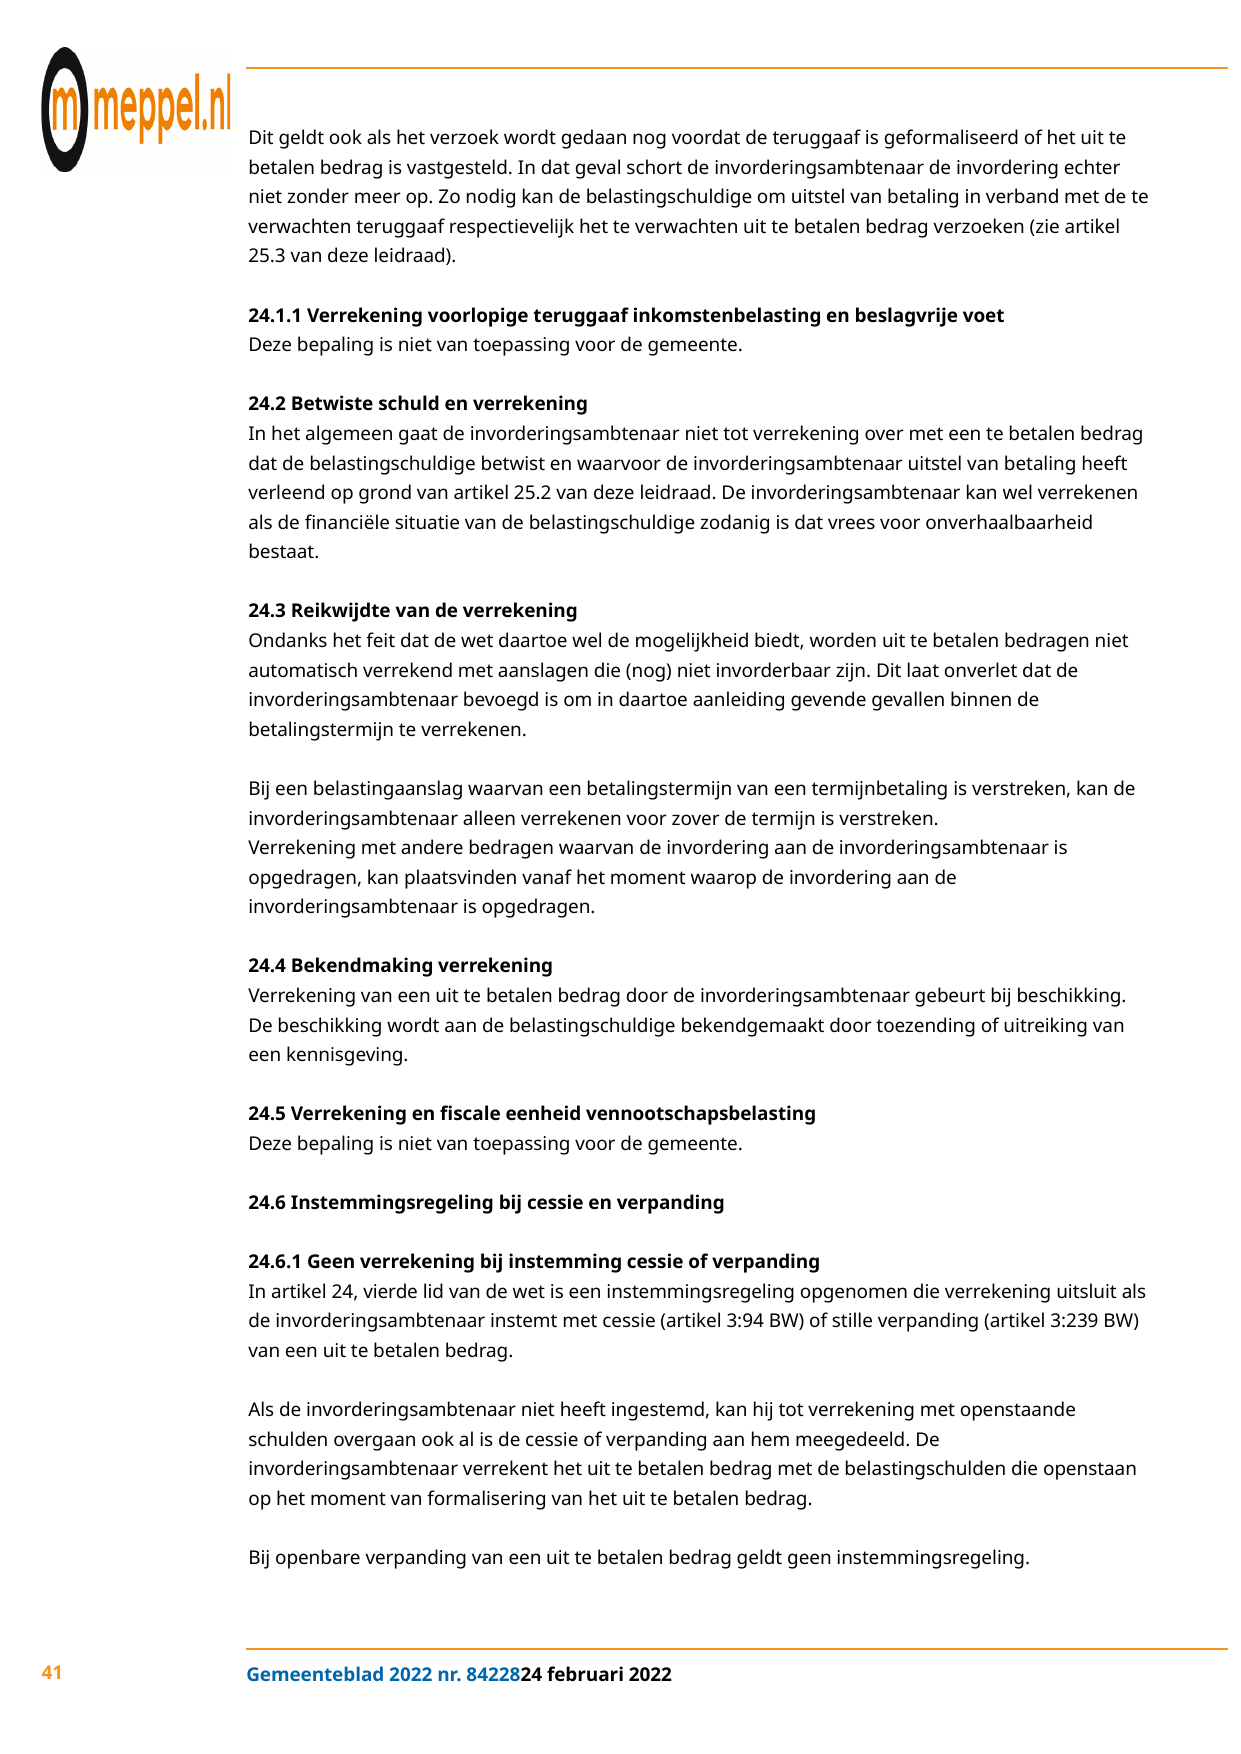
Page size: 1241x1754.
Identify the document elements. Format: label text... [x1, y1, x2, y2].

text Bij een belastingaanslag waarvan een betalingstermijn van een termijnbetaling is verstreken, kan de invorderingsambtenaar alleen verrekenen voor zover de termijn is verstreken. [248, 775, 1152, 831]
text 24.5 Verrekening en fiscale eenheid vennootschapsbelasting [248, 1101, 1152, 1126]
text 24.3 Reikwijdte van de verrekening [248, 598, 1152, 623]
text Bij openbare verpanding van een uit te betalen bedrag geldt geen instemmingsregeling. [248, 1544, 1152, 1570]
text In het algemeen gaat de invorderingsambtenaar niet tot verrekening over met een te betalen bedrag dat de belastingschuldige betwist en waarvoor de invorderingsambtenaar uitstel van betaling heeft verleend op grond van artikel 25.2 van deze leidraad. De invorderingsambtenaar kan wel verrekenen als de financiële situatie van de belastingschuldige zodanig is dat vrees voor onverhaalbaarheid bestaat. [248, 420, 1152, 564]
text Verrekening van een uit te betalen bedrag door de invorderingsambtenaar gebeurt bij beschikking. De beschikking wordt aan de belastingschuldige bekendgemaakt door toezending of uitreiking van een kennisgeving. [248, 982, 1152, 1067]
text 24.4 Bekendmaking verrekening [248, 953, 1152, 978]
text In artikel 24, vierde lid van de wet is een instemmingsregeling opgenomen die verrekening uitsluit als de invorderingsambtenaar instemt met cessie (artikel 3:94 BW) of stille verpanding (artikel 3:239 BW) van een uit te betalen bedrag. [248, 1278, 1152, 1363]
text Dit geldt ook als het verzoek wordt gedaan nog voordat de teruggaaf is geformaliseerd of het uit te betalen bedrag is vastgesteld. In dat geval schort de invorderingsambtenaar de invordering echter niet zonder meer op. Zo nodig kan de belastingschuldige om uitstel van betaling in verband met de te verwachten teruggaaf respectievelijk het te verwachten uit te betalen bedrag verzoeken (zie artikel 25.3 van deze leidraad). [248, 124, 1152, 268]
text Ondanks het feit dat de wet daartoe wel de mogelijkheid biedt, worden uit te betalen bedragen niet automatisch verrekend met aanslagen die (nog) niet invorderbaar zijn. Dit laat onverlet dat de invorderingsambtenaar bevoegd is om in daartoe aanleiding gevende gevallen binnen de betalingstermijn te verrekenen. [248, 627, 1152, 742]
text Verrekening met andere bedragen waarvan de invordering aan de invorderingsambtenaar is opgedragen, kan plaatsvinden vanaf het moment waarop de invordering aan de invorderingsambtenaar is opgedragen. [248, 834, 1152, 919]
text Deze bepaling is niet van toepassing voor de gemeente. [248, 1130, 1152, 1156]
text 24.6.1 Geen verrekening bij instemming cessie of verpanding [248, 1248, 1152, 1274]
text 24.1.1 Verrekening voorlopige teruggaaf inkomstenbelasting en beslagvrije voet [248, 302, 1152, 328]
picture [41, 47, 231, 172]
text 24.6 Instemmingsregeling bij cessie en verpanding [248, 1189, 1152, 1215]
text Deze bepaling is niet van toepassing voor de gemeente. [248, 331, 1152, 357]
text Als de invorderingsambtenaar niet heeft ingestemd, kan hij tot verrekening met openstaande schulden overgaan ook al is de cessie of verpanding aan hem meegedeeld. De invorderingsambtenaar verrekent het uit te betalen bedrag met de belastingschulden die openstaan op het moment van formalisering van het uit te betalen bedrag. [248, 1396, 1152, 1511]
text 24.2 Betwiste schuld en verrekening [248, 391, 1152, 416]
